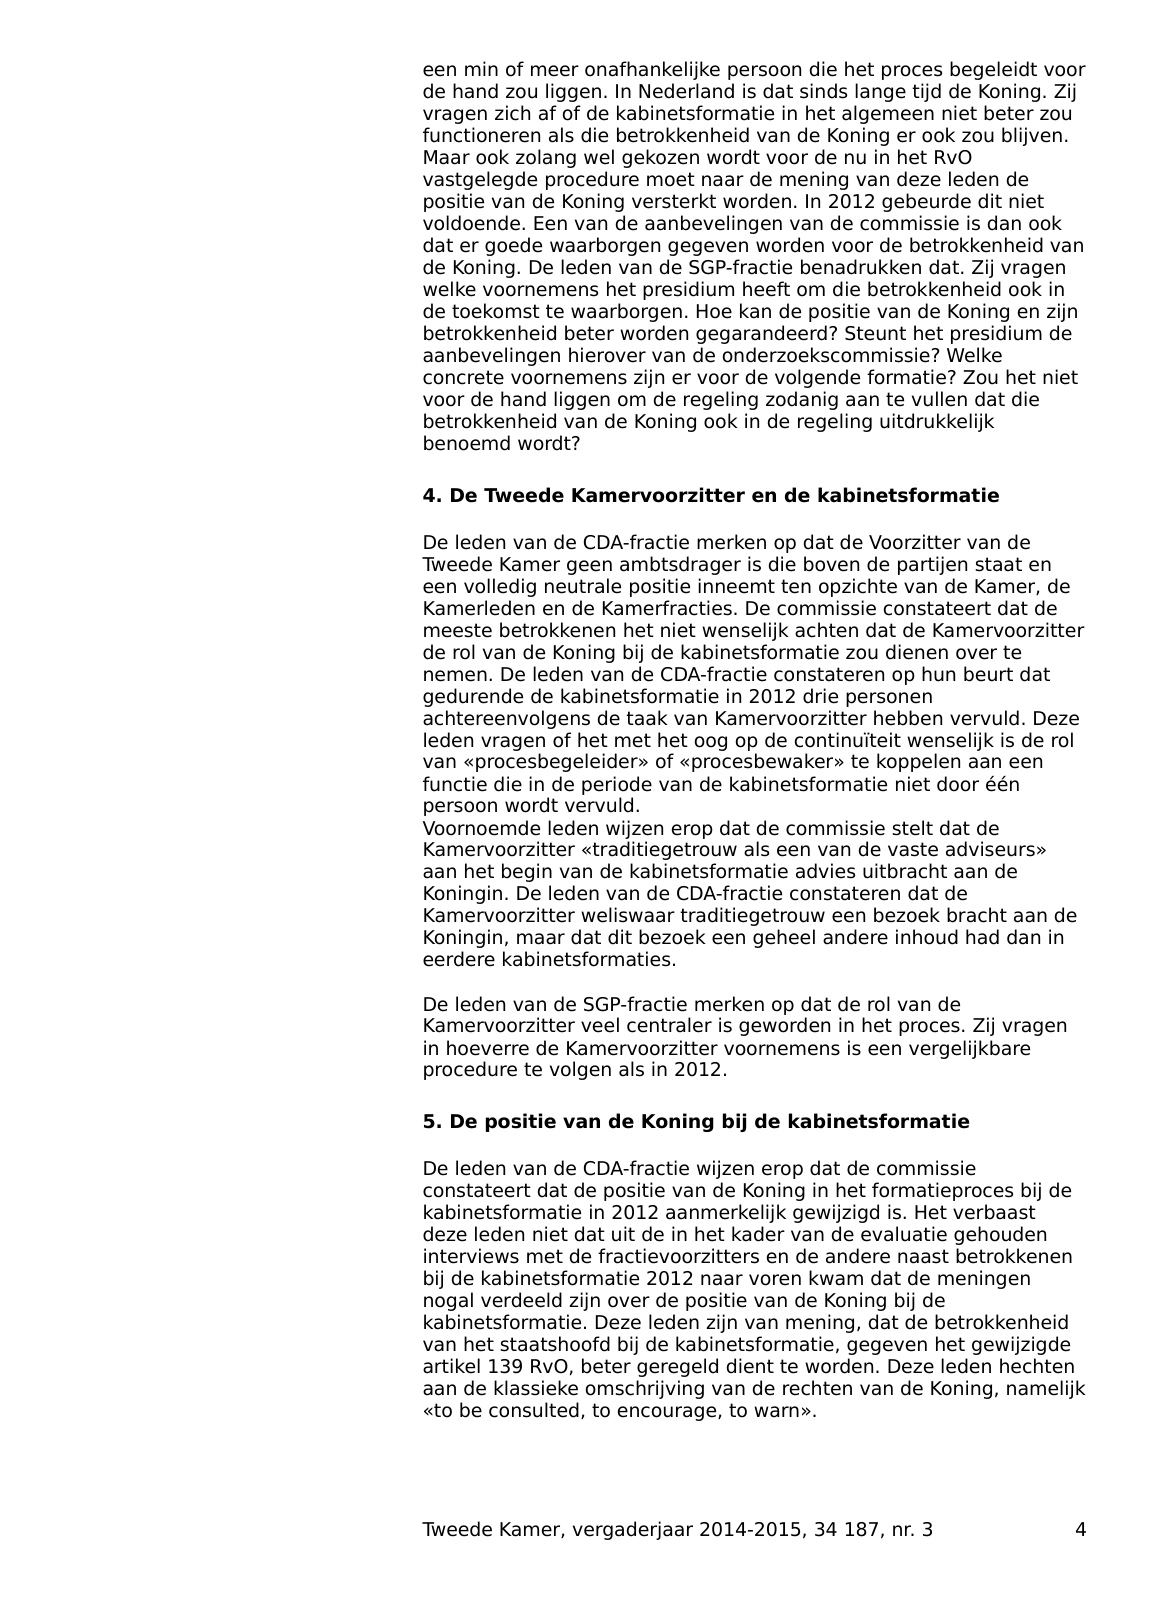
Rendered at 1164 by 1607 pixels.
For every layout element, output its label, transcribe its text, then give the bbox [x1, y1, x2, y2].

text een min of meer onafhankelijke persoon die het proces begeleidt voor de hand zou liggen. In Nederland is dat sinds lange tijd de Koning. Zij vragen zich af of de kabinetsformatie in het algemeen niet beter zou functioneren als die betrokkenheid van de Koning er ook zou blijven. Maar ook zolang wel gekozen wordt voor de nu in het RvO vastgelegde procedure moet naar de mening van deze leden de positie van de Koning versterkt worden. In 2012 gebeurde dit niet voldoende. Een van de aanbevelingen van de commissie is dan ook dat er goede waarborgen gegeven worden voor de betrokkenheid van de Koning. De leden van de SGP-fractie benadrukken dat. Zij vragen welke voornemens het presidium heeft om die betrokkenheid ook in de toekomst te waarborgen. Hoe kan de positie van de Koning en zijn betrokkenheid beter worden gegarandeerd? Steunt het presidium de aanbevelingen hierover van de onderzoekscommissie? Welke concrete voornemens zijn er voor de volgende formatie? Zou het niet voor de hand liggen om de regeling zodanig aan te vullen dat die betrokkenheid van de Koning ook in de regeling uitdrukkelijk benoemd wordt? [422, 59, 1087, 455]
subtitle 4. De Tweede Kamervoorzitter en de kabinetsformatie [422, 485, 1087, 507]
text De leden van de CDA-fractie wijzen erop dat de commissie constateert dat de positie van de Koning in het formatieproces bij de kabinetsformatie in 2012 aanmerkelijk gewijzigd is. Het verbaast deze leden niet dat uit de in het kader van de evaluatie gehouden interviews met de fractievoorzitters en de andere naast betrokkenen bij de kabinetsformatie 2012 naar voren kwam dat de meningen nogal verdeeld zijn over de positie van de Koning bij de kabinetsformatie. Deze leden zijn van mening, dat de betrokkenheid van het staatshoofd bij de kabinetsformatie, gegeven het gewijzigde artikel 139 RvO, beter geregeld dient te worden. Deze leden hechten aan de klassieke omschrijving van de rechten van de Koning, namelijk «to be consulted, to encourage, to warn». [422, 1158, 1087, 1422]
subtitle 5. De positie van de Koning bij de kabinetsformatie [422, 1111, 1087, 1133]
text De leden van de SGP-fractie merken op dat de rol van de Kamervoorzitter veel centraler is geworden in het proces. Zij vragen in hoeverre de Kamervoorzitter voornemens is een vergelijkbare procedure te volgen als in 2012. [422, 993, 1087, 1081]
text De leden van de CDA-fractie merken op dat de Voorzitter van de Tweede Kamer geen ambtsdrager is die boven de partijen staat en een volledig neutrale positie inneemt ten opzichte van de Kamer, de Kamerleden en de Kamerfracties. De commissie constateert dat de meeste betrokkenen het niet wenselijk achten dat de Kamervoorzitter de rol van de Koning bij de kabinetsformatie zou dienen over te nemen. De leden van de CDA-fractie constateren op hun beurt dat gedurende de kabinetsformatie in 2012 drie personen achtereenvolgens de taak van Kamervoorzitter hebben vervuld. Deze leden vragen of het met het oog op de continuïteit wenselijk is de rol van «procesbegeleider» of «procesbewaker» te koppelen aan een functie die in de periode van de kabinetsformatie niet door één persoon wordt vervuld. [422, 532, 1087, 817]
text Voornoemde leden wijzen erop dat de commissie stelt dat de Kamervoorzitter «traditiegetrouw als een van de vaste adviseurs» aan het begin van de kabinetsformatie advies uitbracht aan de Koningin. De leden van de CDA-fractie constateren dat de Kamervoorzitter weliswaar traditiegetrouw een bezoek bracht aan de Koningin, maar dat dit bezoek een geheel andere inhoud had dan in eerdere kabinetsformaties. [422, 817, 1087, 971]
